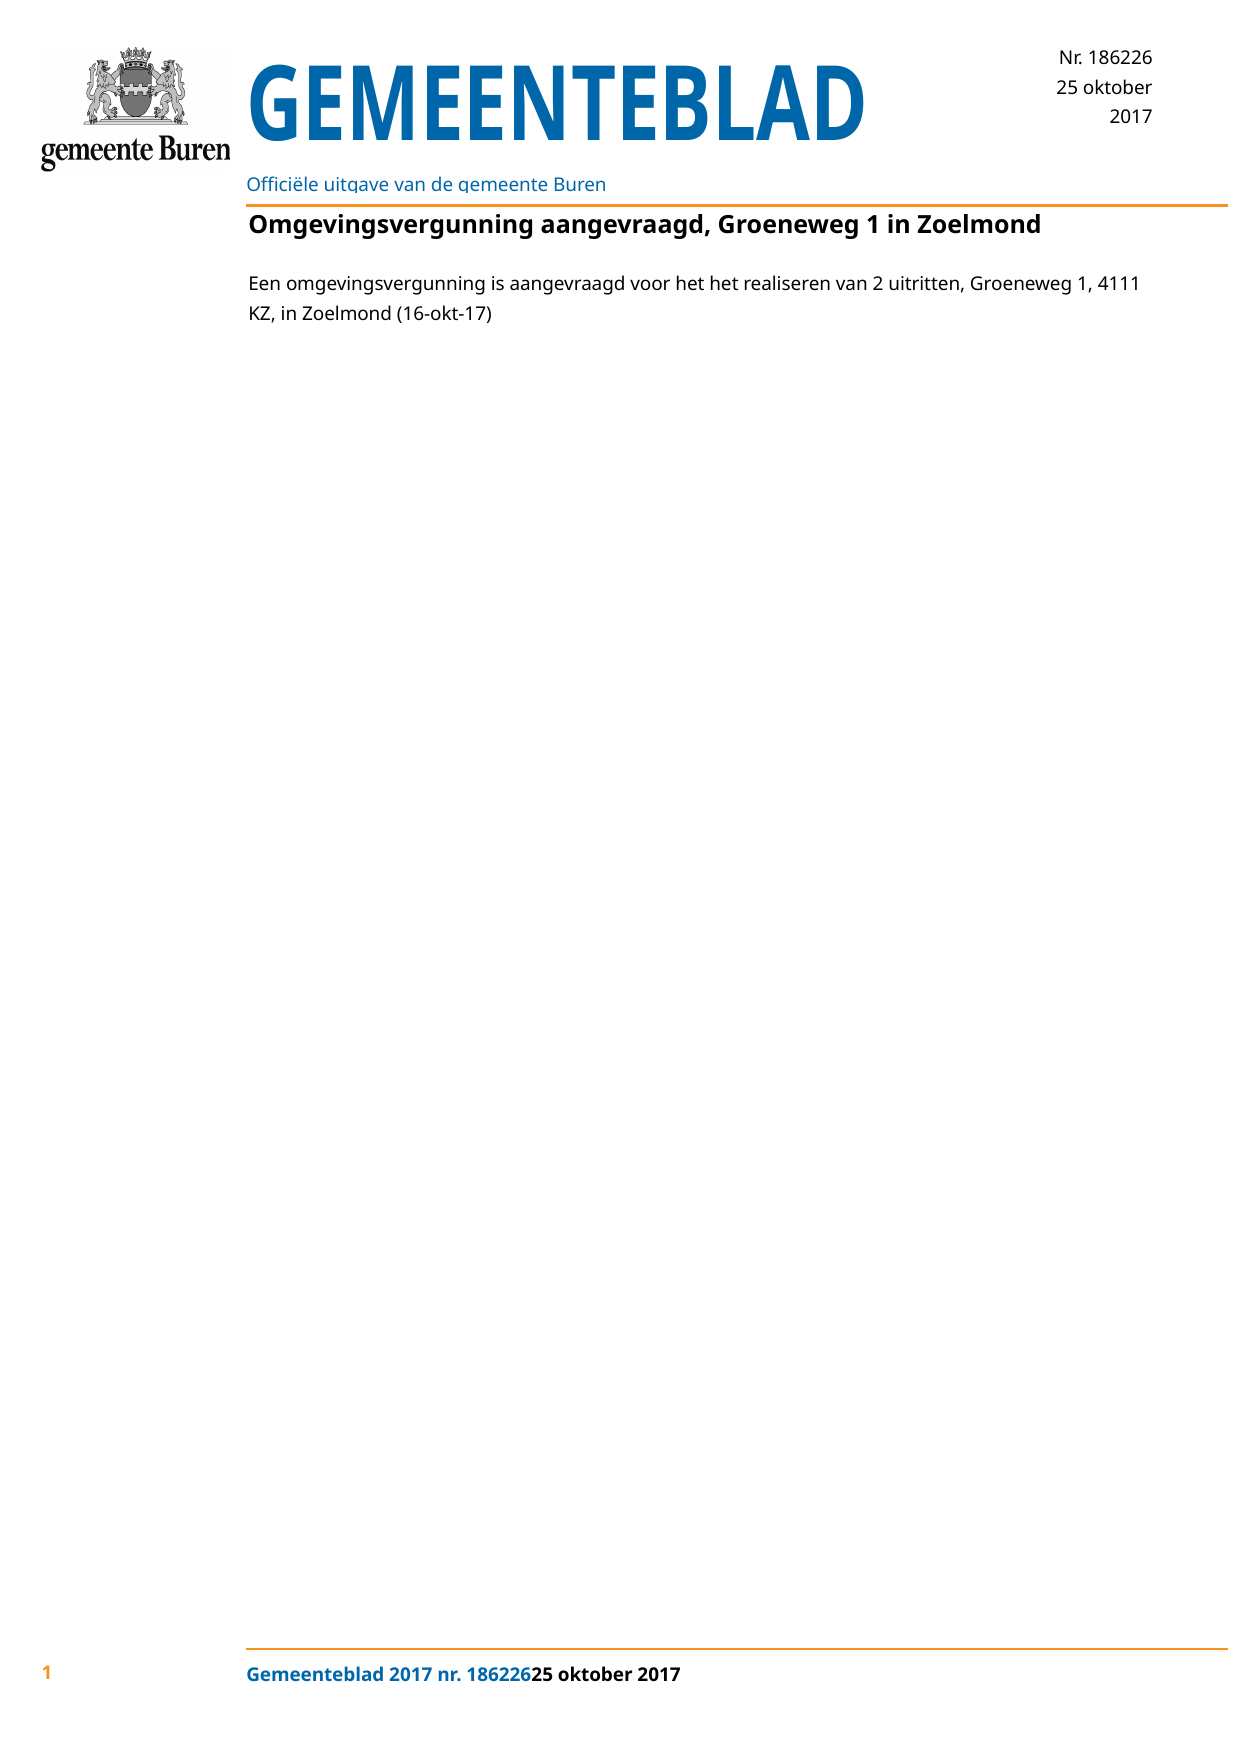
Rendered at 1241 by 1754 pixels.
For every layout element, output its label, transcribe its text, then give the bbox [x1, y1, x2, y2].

text Een omgevingsvergunning is aangevraagd voor het het realiseren van 2 uitritten, Groeneweg 1, 4111 KZ, in Zoelmond (16-okt-17) [248, 270, 1152, 326]
text Omgevingsvergunning aangevraagd, Groeneweg 1 in Zoelmond [248, 207, 1152, 241]
picture [41, 47, 231, 172]
